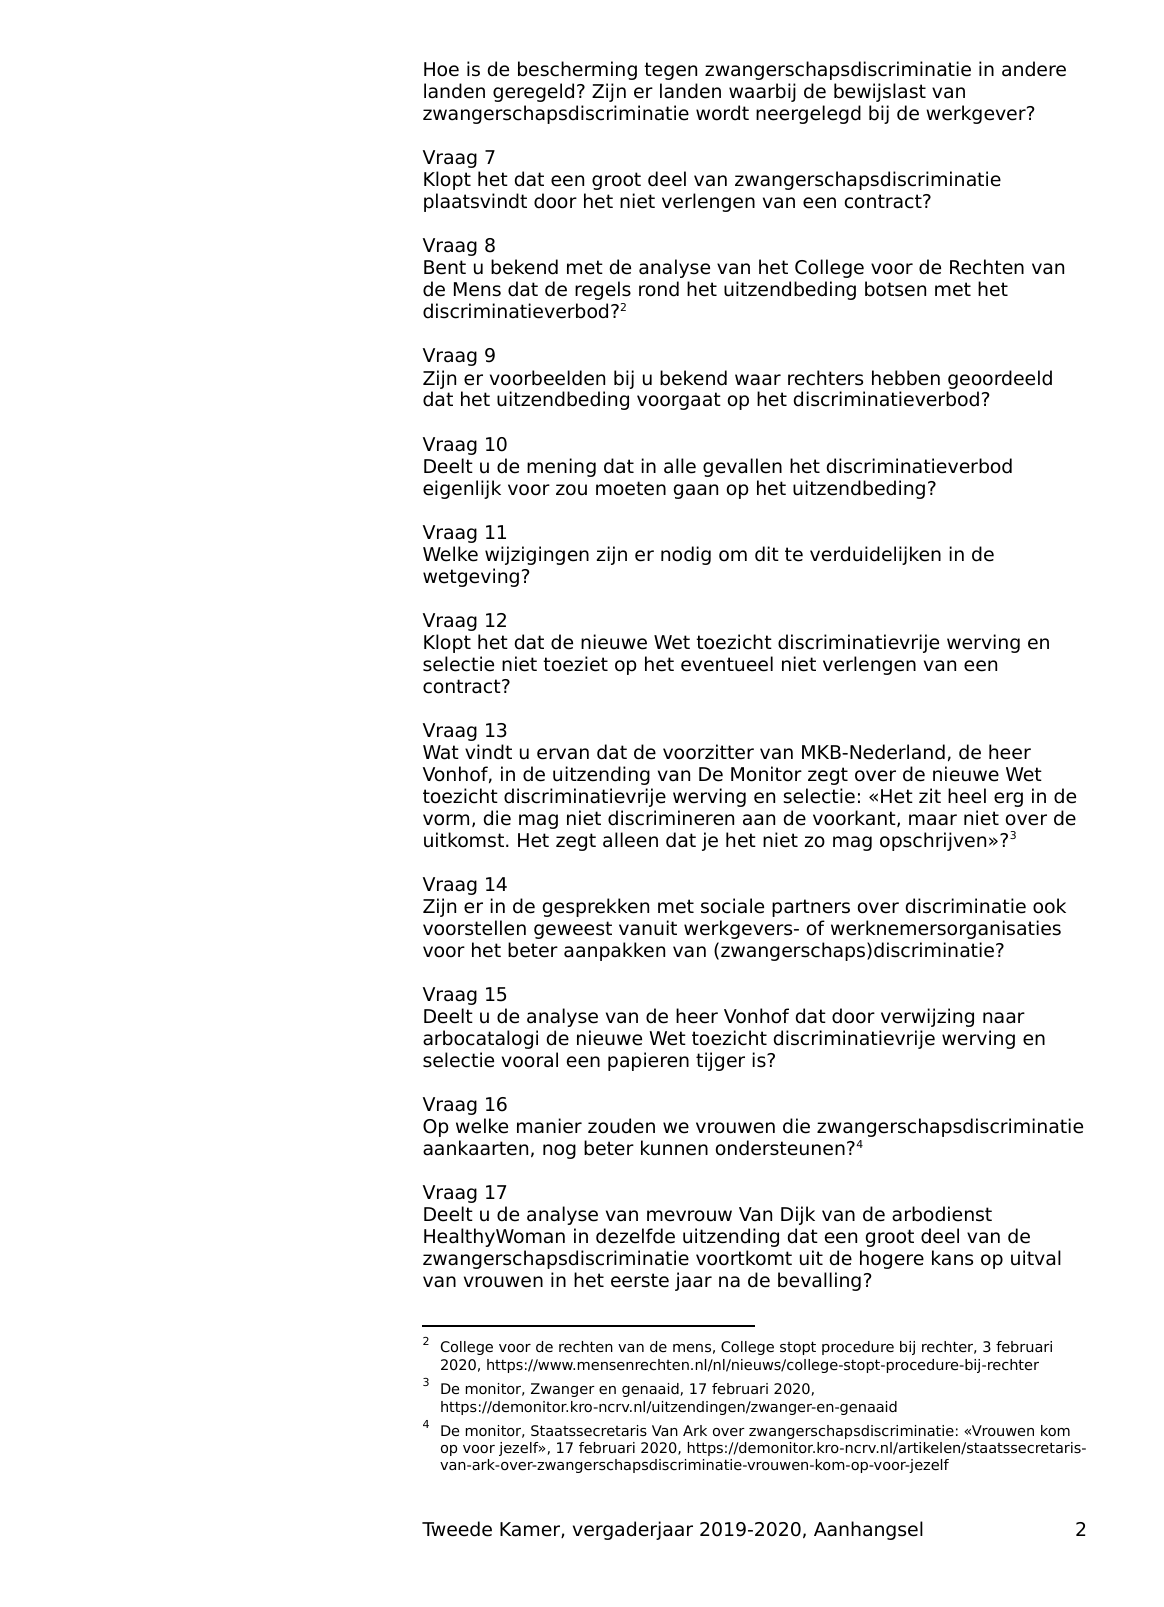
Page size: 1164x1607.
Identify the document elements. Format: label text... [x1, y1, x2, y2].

text Klopt het dat de nieuwe Wet toezicht discriminatievrije werving en selectie niet toeziet op het eventueel niet verlengen van een contract? [422, 632, 1087, 698]
text Vraag 13 [422, 720, 1087, 742]
text Deelt u de analyse van de heer Vonhof dat door verwijzing naar arbocatalogi de nieuwe Wet toezicht discriminatievrije werving en selectie vooral een papieren tijger is? [422, 1006, 1087, 1072]
text Vraag 11 [422, 522, 1087, 544]
text Vraag 9 [422, 345, 1087, 367]
text Zijn er voorbeelden bij u bekend waar rechters hebben geoordeeld dat het uitzendbeding voorgaat op het discriminatieverbod? [422, 367, 1087, 411]
text Klopt het dat een groot deel van zwangerschapsdiscriminatie plaatsvindt door het niet verlengen van een contract? [422, 169, 1087, 213]
text Vraag 15 [422, 984, 1087, 1006]
text De monitor, Staatssecretaris Van Ark over zwangerschapsdiscriminatie: «Vrouwen kom op voor jezelf», 17 februari 2020, https://demonitor.kro-ncrv.nl/artikelen/staatssecretaris-van-ark-over-zwangerschapsdiscriminatie-vrouwen-kom-op-voor-jezelf [422, 1418, 1087, 1474]
text Wat vindt u ervan dat de voorzitter van MKB-Nederland, de heer Vonhof, in de uitzending van De Monitor zegt over de nieuwe Wet toezicht discriminatievrije werving en selectie: «Het zit heel erg in de vorm, die mag niet discrimineren aan de voorkant, maar niet over de uitkomst. Het zegt alleen dat je het niet zo mag opschrijven»? [422, 742, 1087, 852]
text Op welke manier zouden we vrouwen die zwangerschapsdiscriminatie aankaarten, nog beter kunnen ondersteunen? [422, 1116, 1087, 1160]
text Welke wijzigingen zijn er nodig om dit te verduidelijken in de wetgeving? [422, 544, 1087, 588]
text Bent u bekend met de analyse van het College voor de Rechten van de Mens dat de regels rond het uitzendbeding botsen met het discriminatieverbod? [422, 257, 1087, 323]
text College voor de rechten van de mens, College stopt procedure bij rechter, 3 februari 2020, https://www.mensenrechten.nl/nl/nieuws/college-stopt-procedure-bij-rechter [422, 1335, 1087, 1374]
text Deelt u de analyse van mevrouw Van Dijk van de arbodienst HealthyWoman in dezelfde uitzending dat een groot deel van de zwangerschapsdiscriminatie voortkomt uit de hogere kans op uitval van vrouwen in het eerste jaar na de bevalling? [422, 1204, 1087, 1292]
text Vraag 10 [422, 433, 1087, 456]
text Vraag 12 [422, 610, 1087, 632]
text De monitor, Zwanger en genaaid, 17 februari 2020, https://demonitor.kro-ncrv.nl/uitzendingen/zwanger-en-genaaid [422, 1377, 1087, 1416]
text Zijn er in de gesprekken met sociale partners over discriminatie ook voorstellen geweest vanuit werkgevers- of werknemersorganisaties voor het beter aanpakken van (zwangerschaps)discriminatie? [422, 896, 1087, 962]
text Vraag 14 [422, 874, 1087, 896]
text Vraag 17 [422, 1182, 1087, 1204]
text Vraag 16 [422, 1094, 1087, 1116]
text Vraag 7 [422, 147, 1087, 169]
text Hoe is de bescherming tegen zwangerschapsdiscriminatie in andere landen geregeld? Zijn er landen waarbij de bewijslast van zwangerschapsdiscriminatie wordt neergelegd bij de werkgever? [422, 59, 1087, 125]
text Vraag 8 [422, 235, 1087, 257]
text Deelt u de mening dat in alle gevallen het discriminatieverbod eigenlijk voor zou moeten gaan op het uitzendbeding? [422, 456, 1087, 499]
